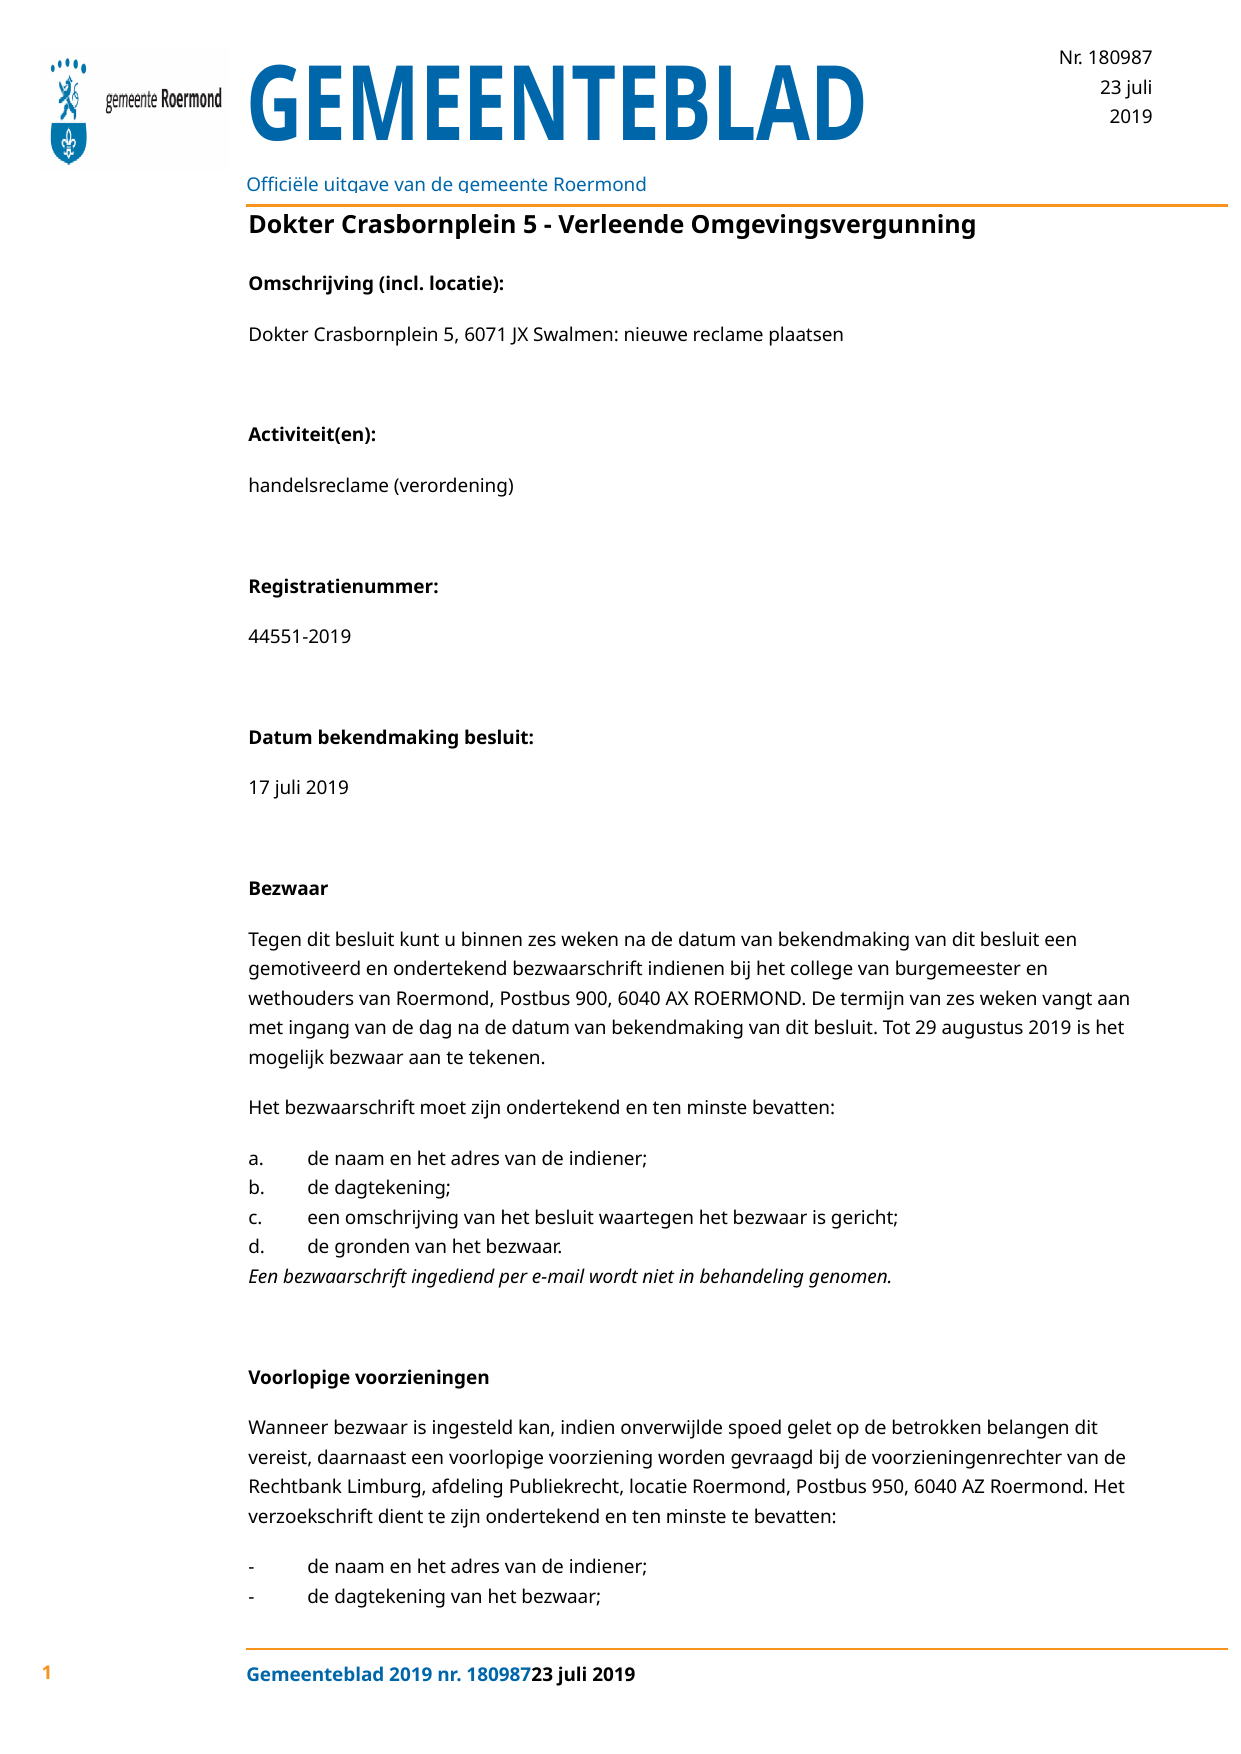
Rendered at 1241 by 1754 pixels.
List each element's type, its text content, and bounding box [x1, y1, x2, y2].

text Activiteit(en): [248, 422, 1152, 447]
text Datum bekendmaking besluit: [248, 724, 1152, 750]
list de naam en het adres van de indiener; [248, 1145, 1152, 1171]
text Wanneer bezwaar is ingesteld kan, indien onverwijlde spoed gelet op de betrokken belangen dit vereist, daarnaast een voorlopige voorziening worden gevraagd bij de voorzieningenrechter van de Rechtbank Limburg, afdeling Publiekrecht, locatie Roermond, Postbus 950, 6040 AZ Roermond. Het verzoekschrift dient te zijn ondertekend en ten minste te bevatten: [248, 1414, 1152, 1529]
text Tegen dit besluit kunt u binnen zes weken na de datum van bekendmaking van dit besluit een gemotiveerd en ondertekend bezwaarschrift indienen bij het college van burgemeester en wethouders van Roermond, Postbus 900, 6040 AX ROERMOND. De termijn van zes weken vangt aan met ingang van de dag na de datum van bekendmaking van dit besluit. Tot 29 augustus 2019 is het mogelijk bezwaar aan te tekenen. [248, 926, 1152, 1070]
list de dagtekening van het bezwaar; [248, 1583, 1152, 1609]
list de dagtekening; [248, 1174, 1152, 1200]
text handelsreclame (verordening) [248, 472, 1152, 498]
picture [41, 47, 231, 172]
list een omschrijving van het besluit waartegen het bezwaar is gericht; [248, 1204, 1152, 1230]
text Registratienummer: [248, 573, 1152, 598]
text Omschrijving (incl. locatie): [248, 270, 1152, 296]
text Het bezwaarschrift moet zijn ondertekend en ten minste bevatten: [248, 1094, 1152, 1120]
list de gronden van het bezwaar. [248, 1234, 1152, 1259]
text Dokter Crasbornplein 5 - Verleende Omgevingsvergunning [248, 207, 1152, 241]
text 44551-2019 [248, 623, 1152, 649]
text 17 juli 2019 [248, 774, 1152, 800]
list de naam en het adres van de indiener; [248, 1554, 1152, 1579]
text Een bezwaarschrift ingediend per e-mail wordt niet in behandeling genomen. [248, 1263, 1152, 1289]
text Voorlopige voorzieningen [248, 1364, 1152, 1390]
text Dokter Crasbornplein 5, 6071 JX Swalmen: nieuwe reclame plaatsen [248, 321, 1152, 346]
text Bezwaar [248, 875, 1152, 901]
